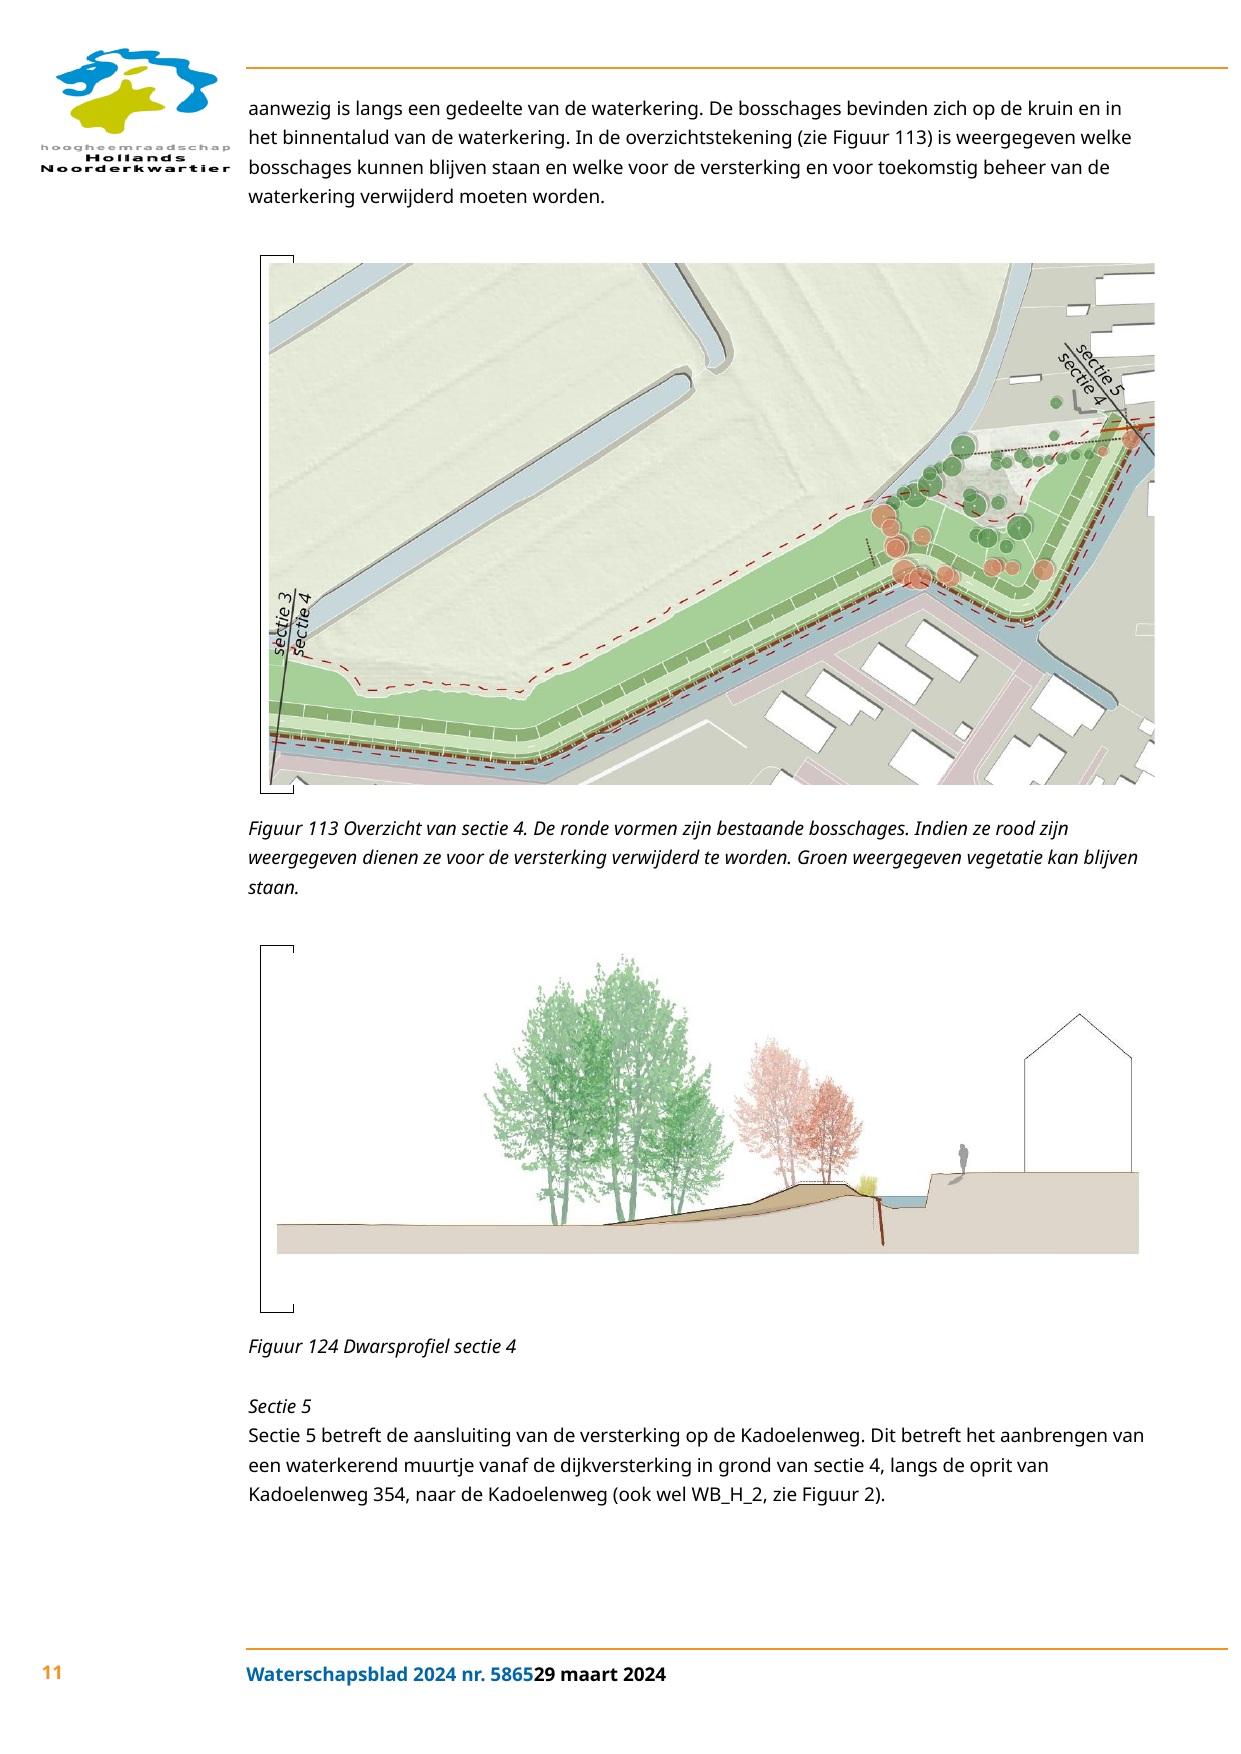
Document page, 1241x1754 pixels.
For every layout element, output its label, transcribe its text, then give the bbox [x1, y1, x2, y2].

text aanwezig is langs een gedeelte van de waterkering. De bosschages bevinden zich op de kruin en in het binnentalud van de waterkering. In de overzichtstekening (zie Figuur 113) is weergegeven welke bosschages kunnen blijven staan en welke voor de versterking en voor toekomstig beheer van de waterkering verwijderd moeten worden. [248, 95, 1152, 209]
picture [268, 263, 1155, 785]
picture [268, 953, 1155, 1304]
text Figuur 124 Dwarsprofiel sectie 4 [248, 1334, 1152, 1359]
text Figuur 113 Overzicht van sectie 4. De ronde vormen zijn bestaande bosschages. Indien ze rood zijn weergegeven dienen ze voor de versterking verwijderd te worden. Groen weergegeven vegetatie kan blijven staan. [248, 815, 1152, 899]
text Sectie 5 betreft de aansluiting van de versterking op de Kadoelenweg. Dit betreft het aanbrengen van een waterkerend muurtje vanaf de dijkversterking in grond van sectie 4, langs de oprit van Kadoelenweg 354, naar de Kadoelenweg (ook wel WB_H_2, zie Figuur 2). [248, 1422, 1152, 1507]
picture [41, 47, 231, 172]
text Sectie 5 [248, 1393, 1152, 1419]
